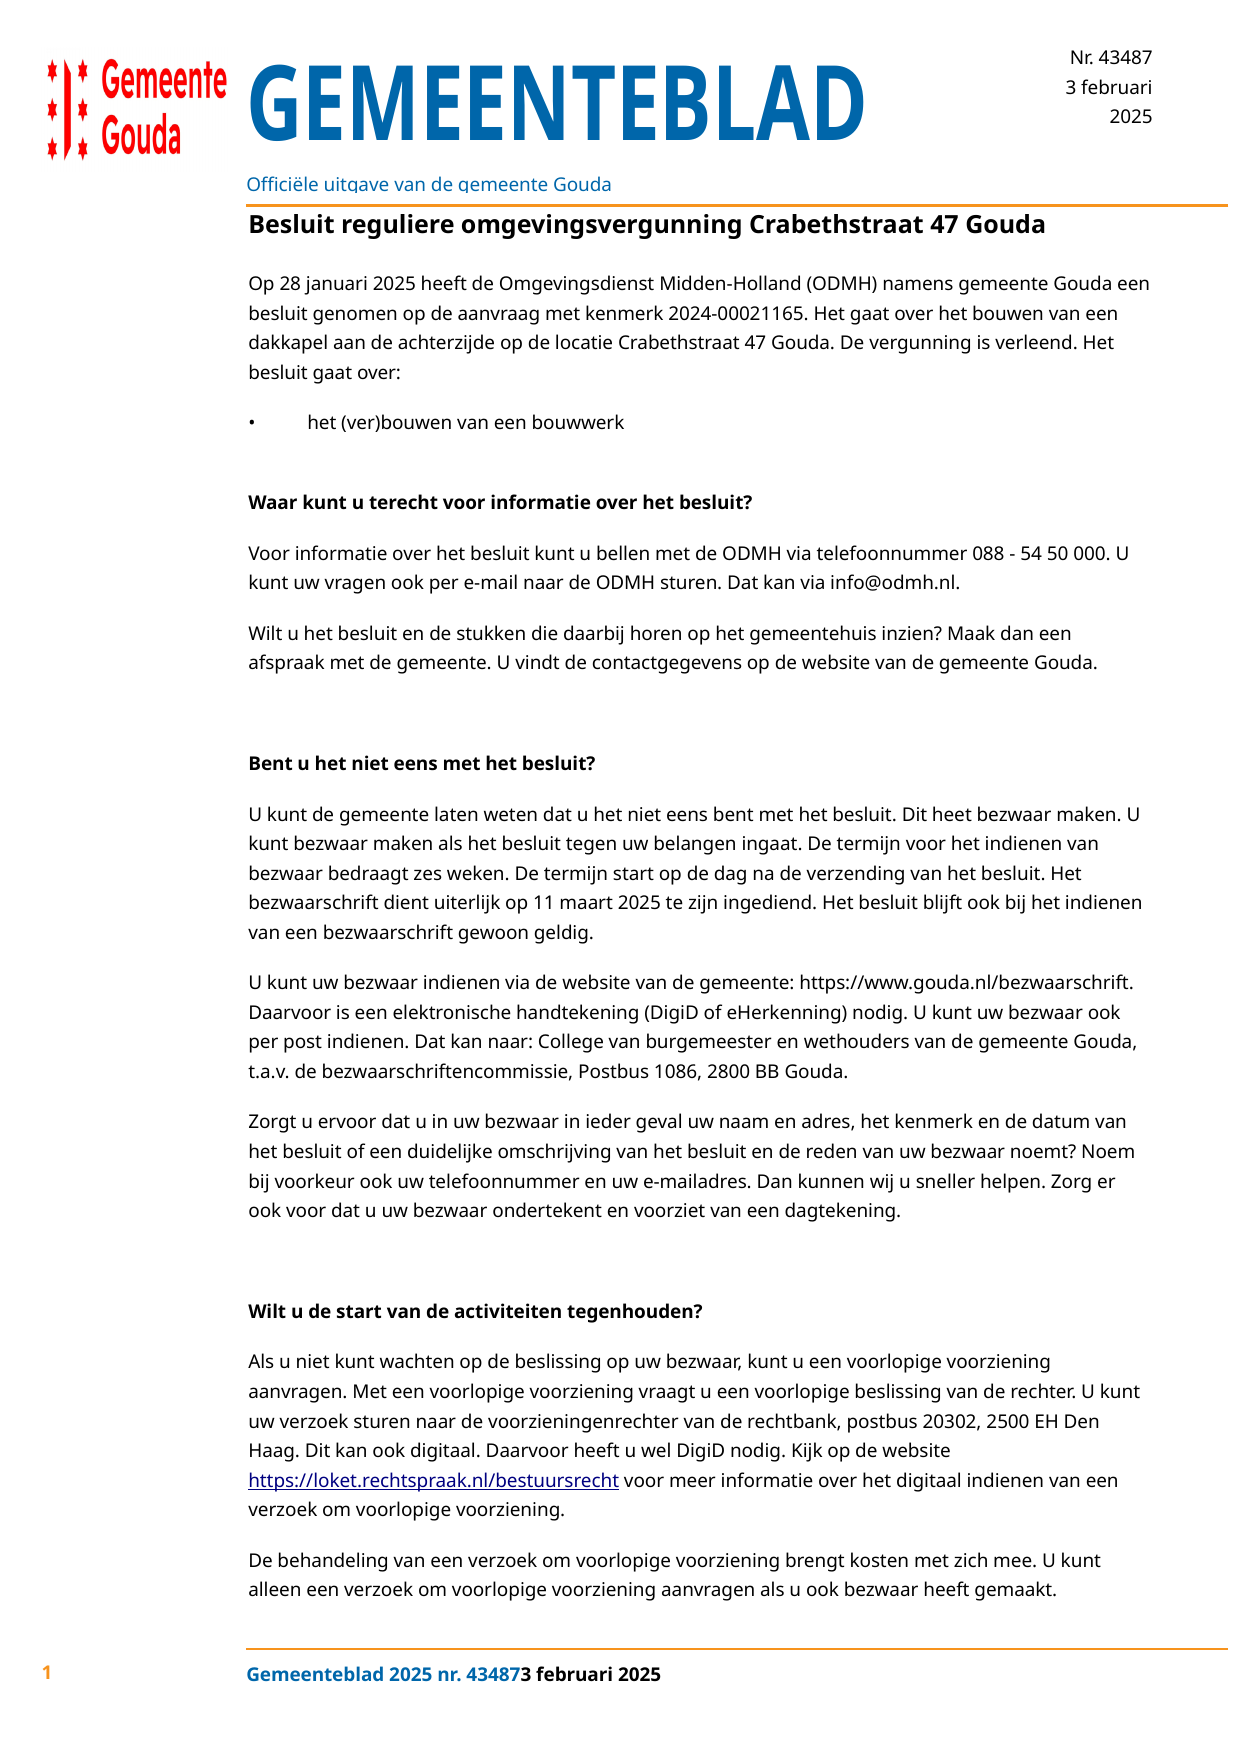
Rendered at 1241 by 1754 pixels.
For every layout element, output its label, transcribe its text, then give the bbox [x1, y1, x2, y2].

text Op 28 januari 2025 heeft de Omgevingsdienst Midden-Holland (ODMH) namens gemeente Gouda een besluit genomen op de aanvraag met kenmerk 2024-00021165. Het gaat over het bouwen van een dakkapel aan de achterzijde op de locatie Crabethstraat 47 Gouda. De vergunning is verleend. Het besluit gaat over: [248, 270, 1152, 385]
text De behandeling van een verzoek om voorlopige voorziening brengt kosten met zich mee. U kunt alleen een verzoek om voorlopige voorziening aanvragen als u ook bezwaar heeft gemaakt. [248, 1547, 1152, 1602]
text Besluit reguliere omgevingsvergunning Crabethstraat 47 Gouda [248, 207, 1152, 241]
text U kunt uw bezwaar indienen via de website van de gemeente: https://www.gouda.nl/bezwaarschrift. Daarvoor is een elektronische handtekening (DigiD of eHerkenning) nodig. U kunt uw bezwaar ook per post indienen. Dat kan naar: College van burgemeester en wethouders van de gemeente Gouda, t.a.v. de bezwaarschriftencommissie, Postbus 1086, 2800 BB Gouda. [248, 969, 1152, 1084]
text Bent u het niet eens met het besluit? [248, 750, 1152, 776]
text Voor informatie over het besluit kunt u bellen met de ODMH via telefoonnummer 088 - 54 50 000. U kunt uw vragen ook per e-mail naar de ODMH sturen. Dat kan via info@odmh.nl. [248, 540, 1152, 595]
list het (ver)bouwen van een bouwwerk [248, 409, 1152, 435]
text U kunt de gemeente laten weten dat u het niet eens bent met het besluit. Dit heet bezwaar maken. U kunt bezwaar maken als het besluit tegen uw belangen ingaat. De termijn voor het indienen van bezwaar bedraagt zes weken. De termijn start op de dag na de verzending van het besluit. Het bezwaarschrift dient uiterlijk op 11 maart 2025 te zijn ingediend. Het besluit blijft ook bij het indienen van een bezwaarschrift gewoon geldig. [248, 801, 1152, 945]
text Wilt u de start van de activiteiten tegenhouden? [248, 1298, 1152, 1324]
text Wilt u het besluit en de stukken die daarbij horen op het gemeentehuis inzien? Maak dan een afspraak met de gemeente. U vindt de contactgegevens op de website van de gemeente Gouda. [248, 620, 1152, 675]
text Waar kunt u terecht voor informatie over het besluit? [248, 489, 1152, 515]
picture [41, 47, 231, 172]
text Zorgt u ervoor dat u in uw bezwaar in ieder geval uw naam en adres, het kenmerk en de datum van het besluit of een duidelijke omschrijving van het besluit en de reden van uw bezwaar noemt? Noem bij voorkeur ook uw telefoonnummer en uw e-mailadres. Dan kunnen wij u sneller helpen. Zorg er ook voor dat u uw bezwaar ondertekent en voorziet van een dagtekening. [248, 1109, 1152, 1223]
text Als u niet kunt wachten op de beslissing op uw bezwaar, kunt u een voorlopige voorziening aanvragen. Met een voorlopige voorziening vraagt u een voorlopige beslissing van de rechter. U kunt uw verzoek sturen naar de voorzieningenrechter van de rechtbank, postbus 20302, 2500 EH Den Haag. Dit kan ook digitaal. Daarvoor heeft u wel DigiD nodig. Kijk op de website https://loket.rechtspraak.nl/bestuursrecht voor meer informatie over het digitaal indienen van een verzoek om voorlopige voorziening. [248, 1349, 1152, 1522]
